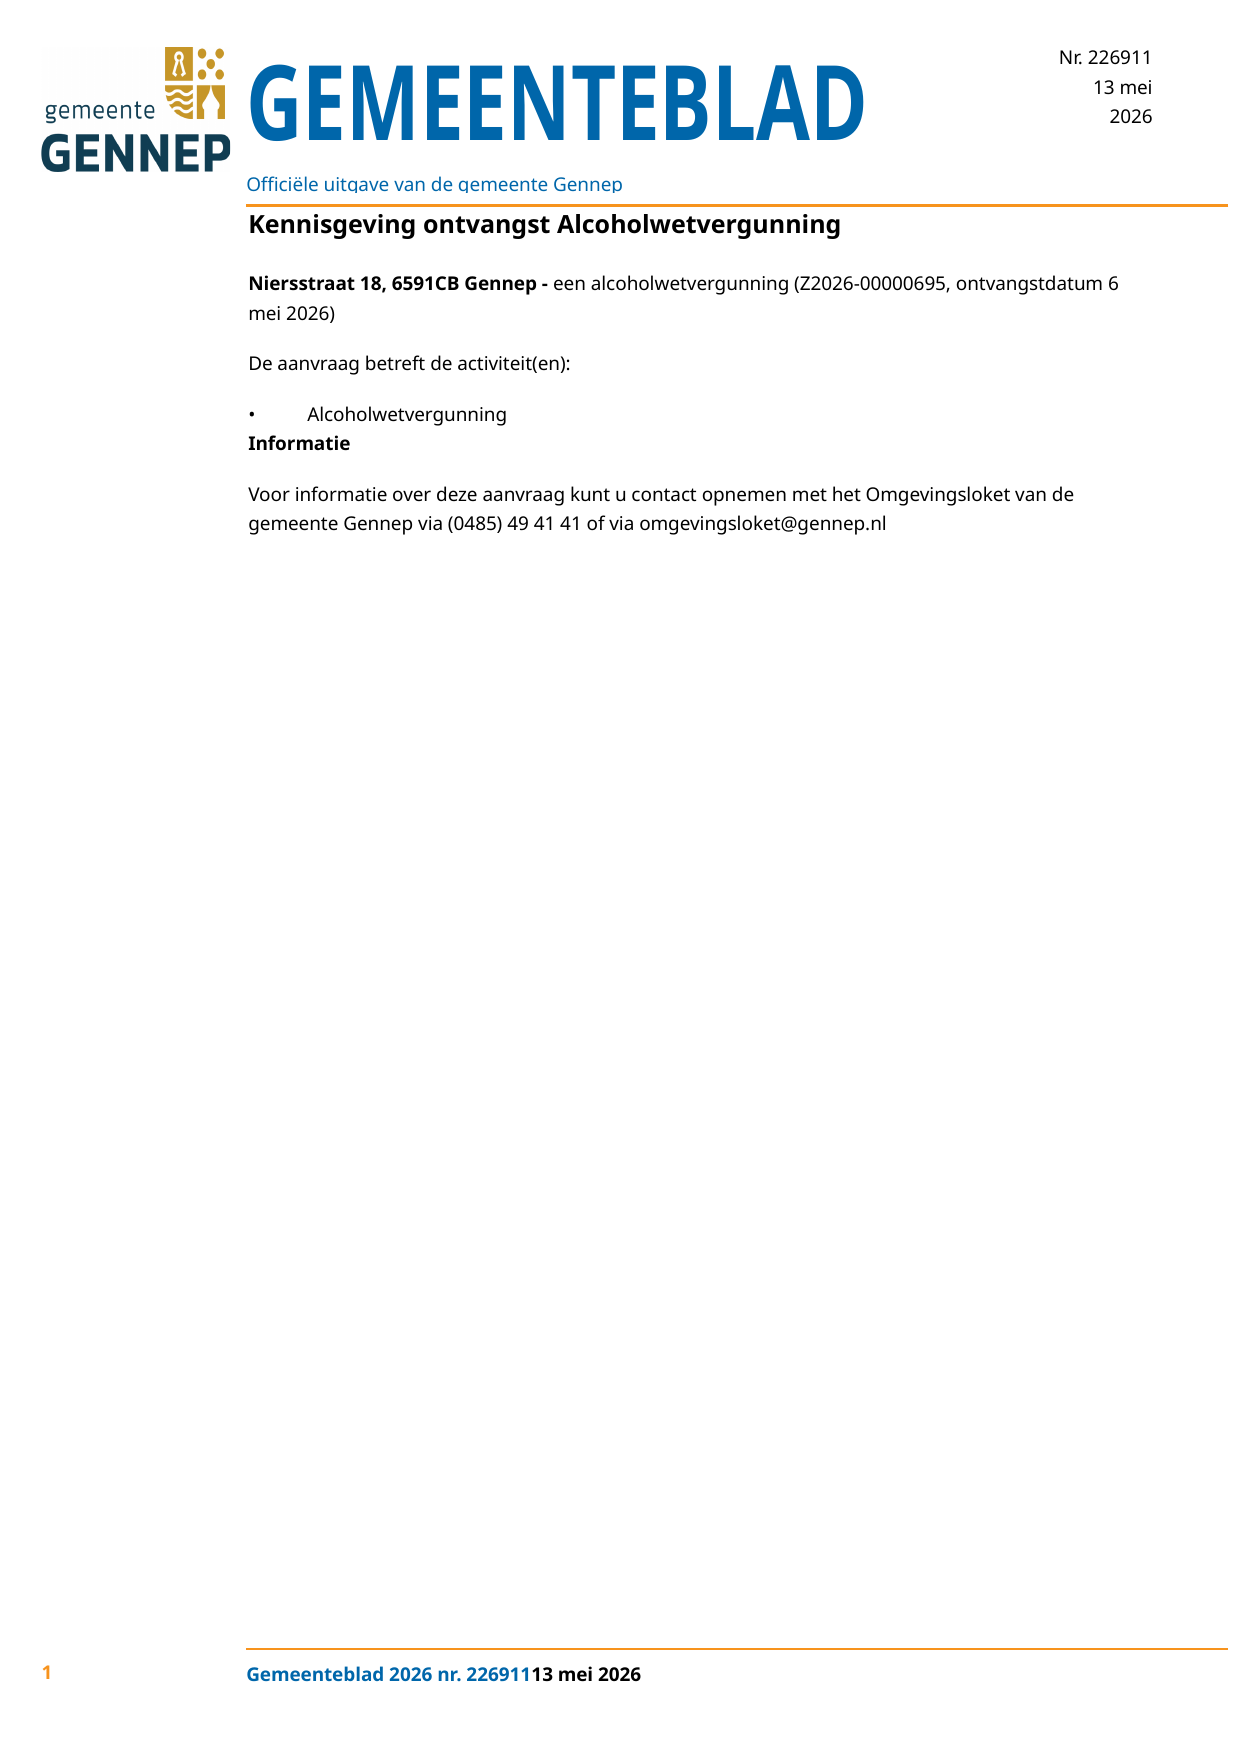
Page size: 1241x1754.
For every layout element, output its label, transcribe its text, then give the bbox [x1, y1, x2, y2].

text Informatie [248, 430, 1152, 456]
list Alcoholwetvergunning [248, 401, 1152, 426]
text Niersstraat 18, 6591CB Gennep - een alcoholwetvergunning (Z2026-00000695, ontvangstdatum 6 mei 2026) [248, 270, 1152, 326]
text Voor informatie over deze aanvraag kunt u contact opnemen met het Omgevingsloket van de gemeente Gennep via (0485) 49 41 41 of via omgevingsloket@gennep.nl [248, 481, 1152, 536]
text Kennisgeving ontvangst Alcoholwetvergunning [248, 207, 1152, 241]
picture [41, 47, 231, 172]
text De aanvraag betreft de activiteit(en): [248, 350, 1152, 376]
